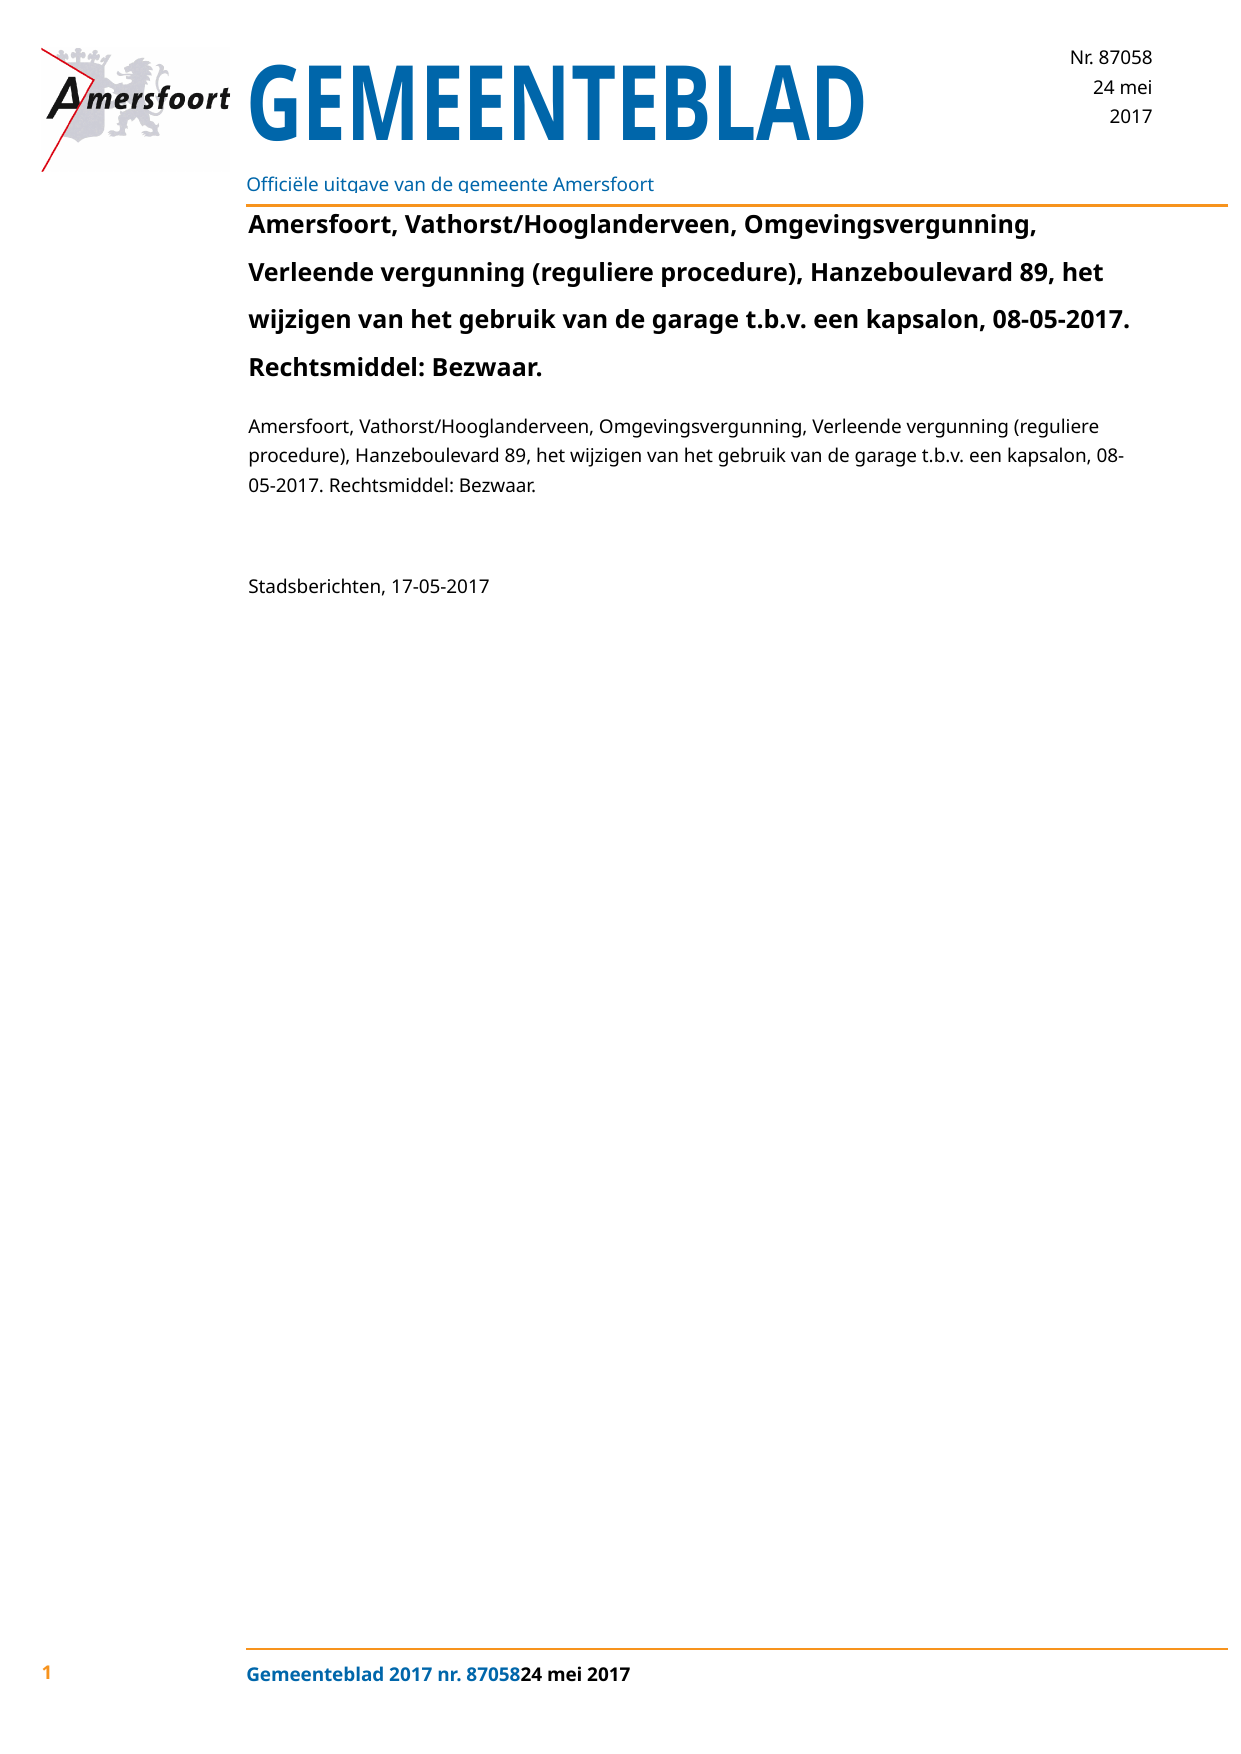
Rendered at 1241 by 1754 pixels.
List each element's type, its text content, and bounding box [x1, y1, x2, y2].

text Amersfoort, Vathorst/Hooglanderveen, Omgevingsvergunning, Verleende vergunning (reguliere procedure), Hanzeboulevard 89, het wijzigen van het gebruik van de garage t.b.v. een kapsalon, 08-05-2017. Rechtsmiddel: Bezwaar. [248, 207, 1152, 384]
text Amersfoort, Vathorst/Hooglanderveen, Omgevingsvergunning, Verleende vergunning (reguliere procedure), Hanzeboulevard 89, het wijzigen van het gebruik van de garage t.b.v. een kapsalon, 08-05-2017. Rechtsmiddel: Bezwaar. [248, 413, 1152, 498]
text Stadsberichten, 17-05-2017 [248, 573, 1152, 599]
picture [41, 47, 231, 172]
